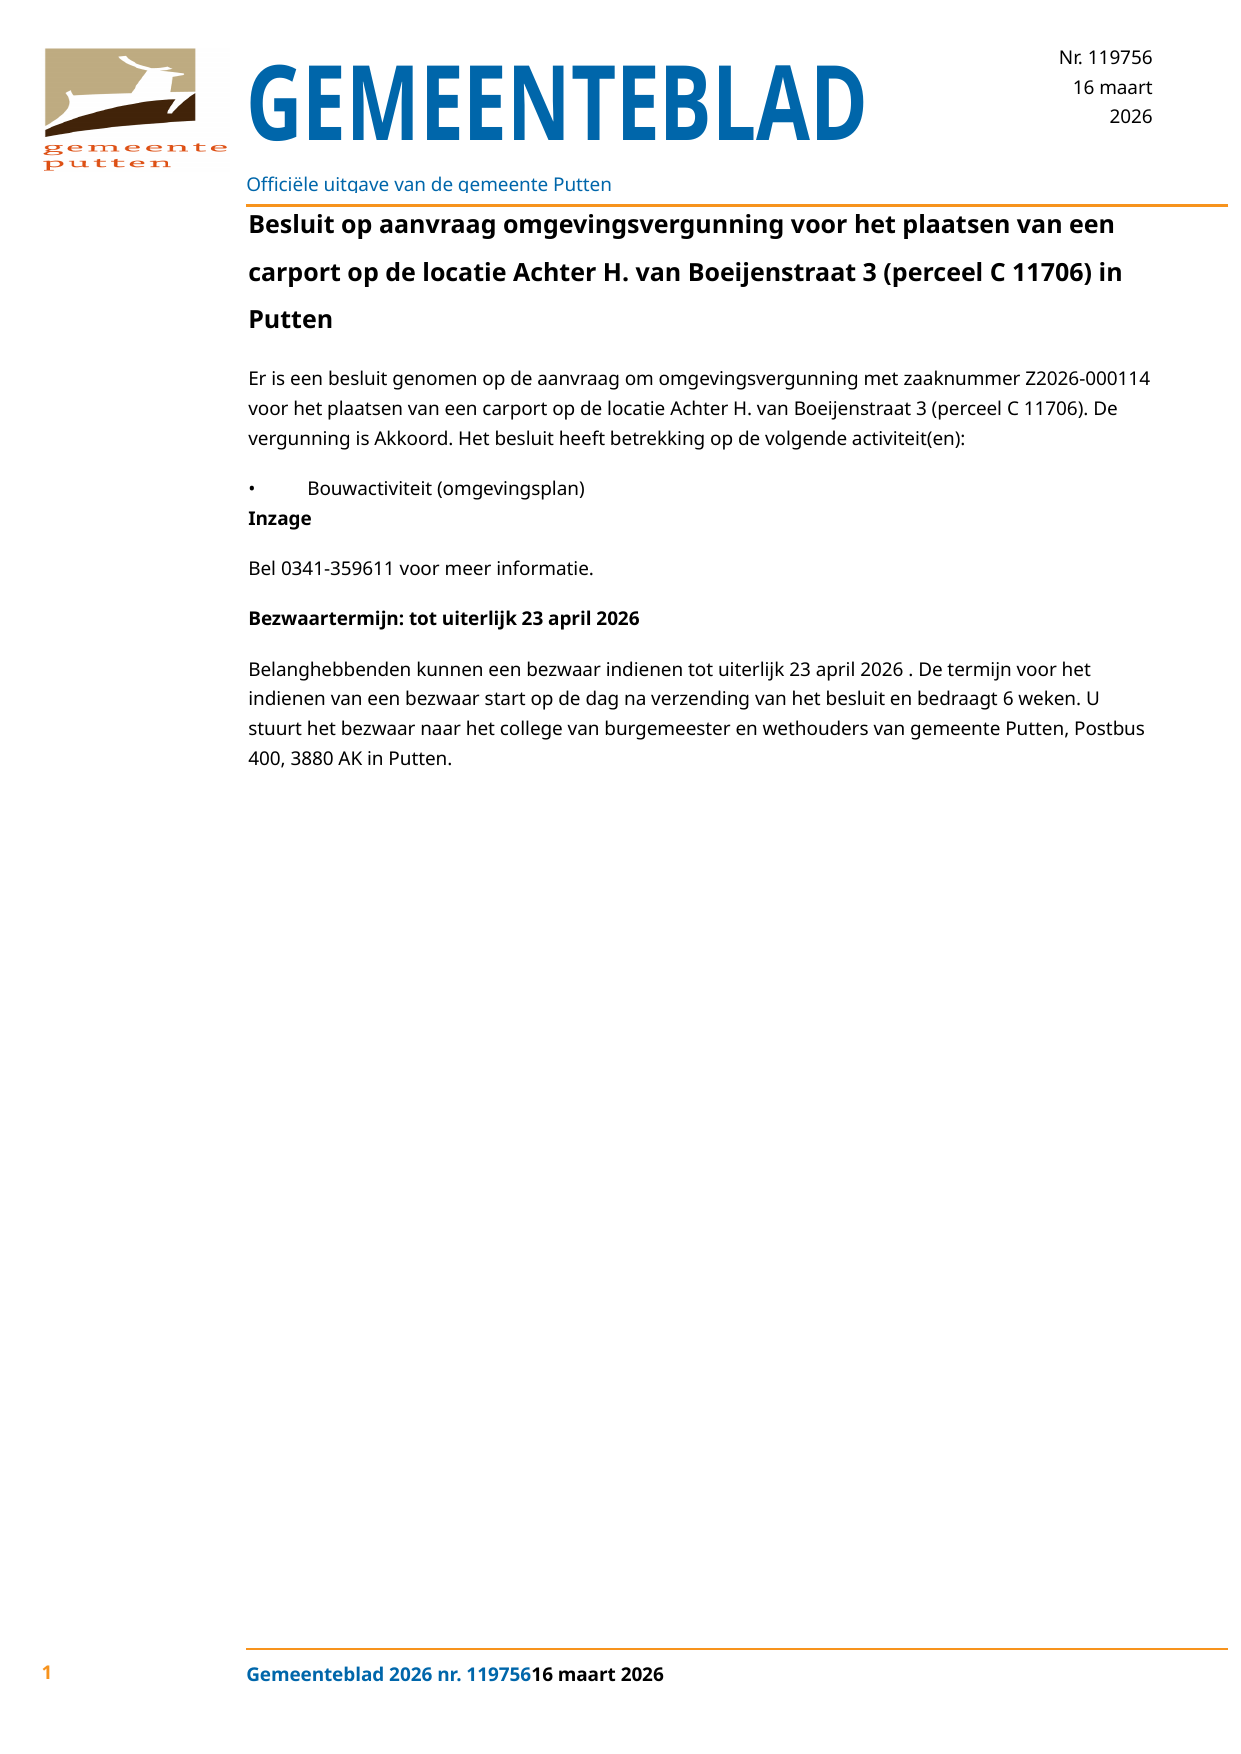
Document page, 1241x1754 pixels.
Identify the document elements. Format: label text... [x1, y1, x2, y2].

text Belanghebbenden kunnen een bezwaar indienen tot uiterlijk 23 april 2026 . De termijn voor het indienen van een bezwaar start op de dag na verzending van het besluit en bedraagt 6 weken. U stuurt het bezwaar naar het college van burgemeester en wethouders van gemeente Putten, Postbus 400, 3880 AK in Putten. [248, 656, 1152, 770]
list Bouwactiviteit (omgevingsplan) [248, 475, 1152, 501]
text Bel 0341-359611 voor meer informatie. [248, 555, 1152, 581]
text Bezwaartermijn: tot uiterlijk 23 april 2026 [248, 606, 1152, 631]
text Er is een besluit genomen op de aanvraag om omgevingsvergunning met zaaknummer Z2026-000114 voor het plaatsen van een carport op de locatie Achter H. van Boeijenstraat 3 (perceel C 11706). De vergunning is Akkoord. Het besluit heeft betrekking op de volgende activiteit(en): [248, 366, 1152, 450]
picture [41, 47, 231, 172]
text Inzage [248, 505, 1152, 530]
text Besluit op aanvraag omgevingsvergunning voor het plaatsen van een carport op de locatie Achter H. van Boeijenstraat 3 (perceel C 11706) in Putten [248, 207, 1152, 336]
